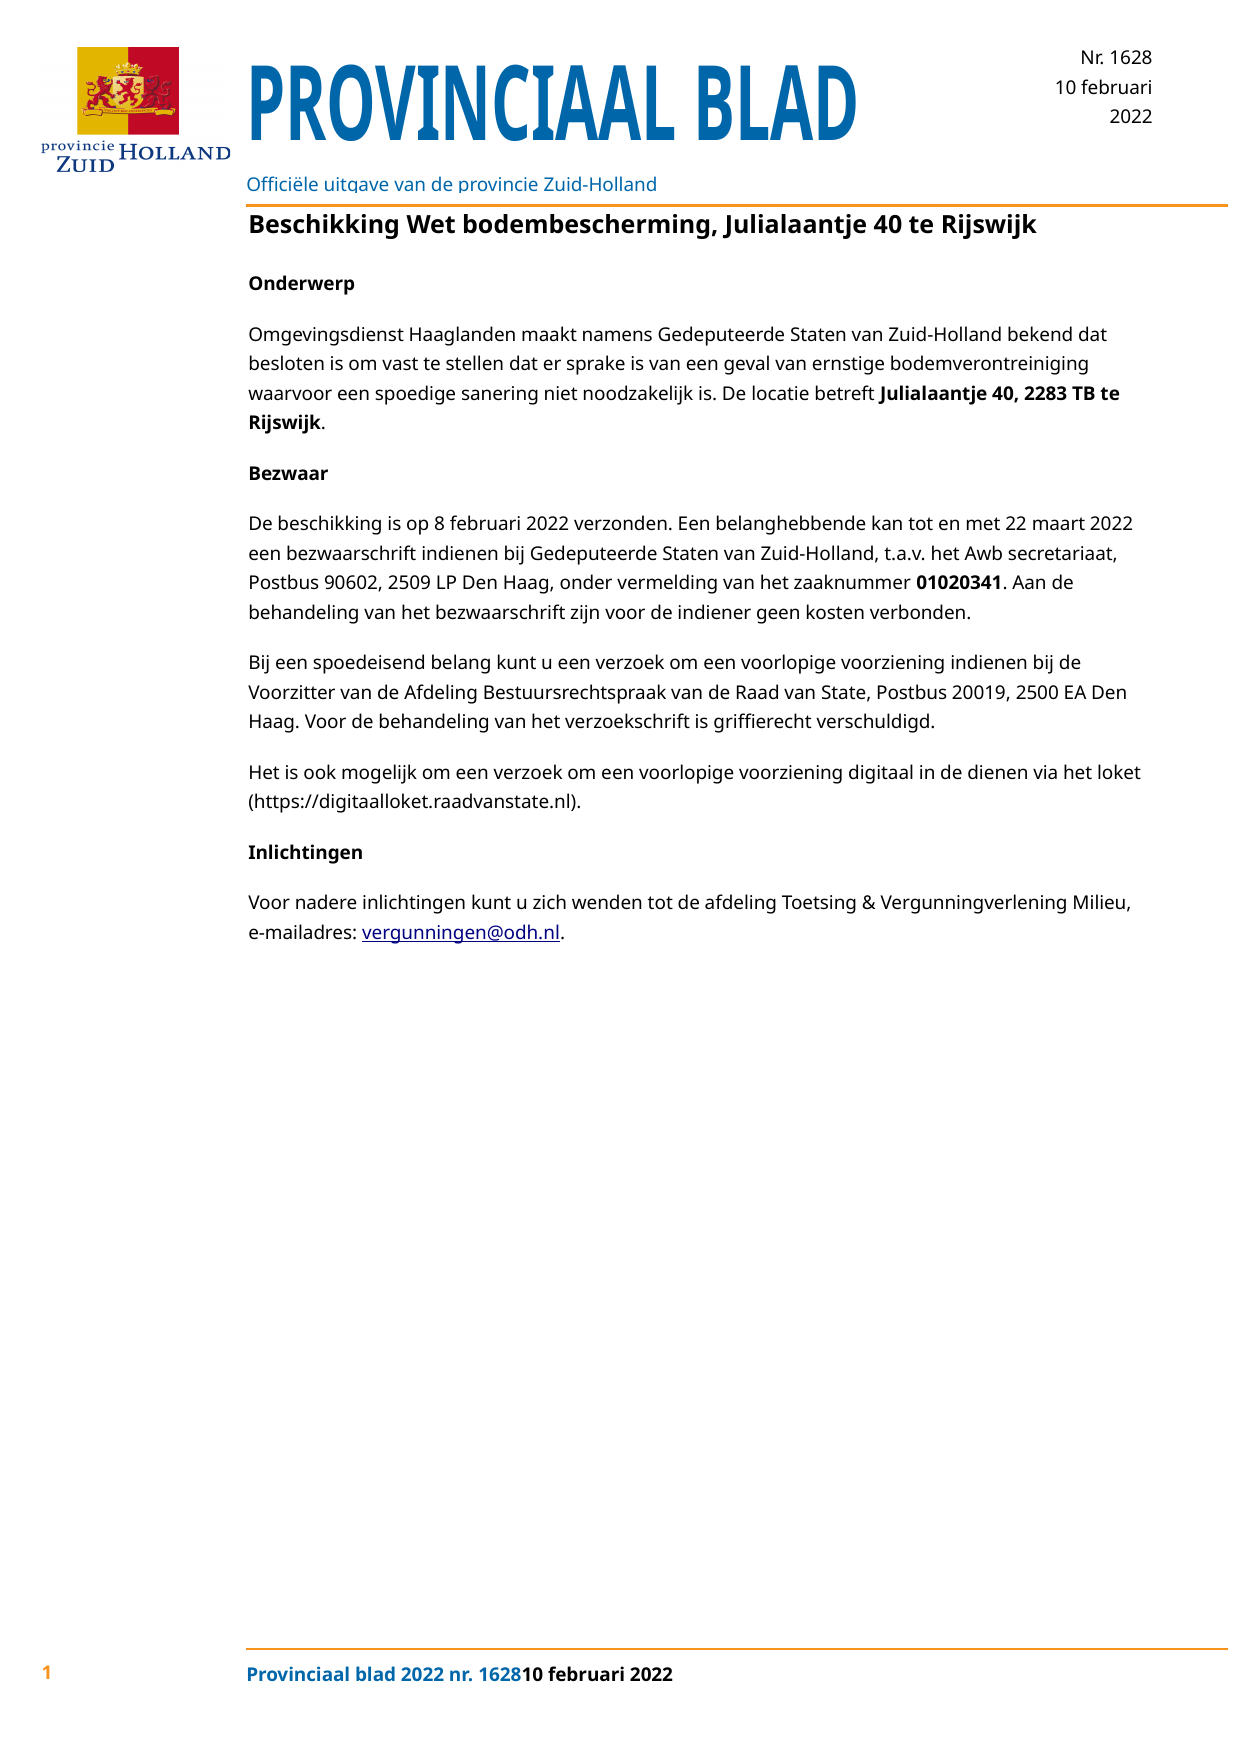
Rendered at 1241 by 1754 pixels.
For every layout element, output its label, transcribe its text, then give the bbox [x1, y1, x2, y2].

text Bezwaar [248, 460, 1152, 486]
text Onderwerp [248, 270, 1152, 296]
text Voor nadere inlichtingen kunt u zich wenden tot de afdeling Toetsing & Vergunningverlening Milieu, e-mailadres: vergunningen@odh.nl. [248, 889, 1152, 945]
text Beschikking Wet bodembescherming, Julialaantje 40 te Rijswijk [248, 207, 1152, 241]
text De beschikking is op 8 februari 2022 verzonden. Een belanghebbende kan tot en met 22 maart 2022 een bezwaarschrift indienen bij Gedeputeerde Staten van Zuid-Holland, t.a.v. het Awb secretariaat, Postbus 90602, 2509 LP Den Haag, onder vermelding van het zaaknummer 01020341. Aan de behandeling van het bezwaarschrift zijn voor de indiener geen kosten verbonden. [248, 510, 1152, 625]
text Omgevingsdienst Haaglanden maakt namens Gedeputeerde Staten van Zuid-Holland bekend dat besloten is om vast te stellen dat er sprake is van een geval van ernstige bodemverontreiniging waarvoor een spoedige sanering niet noodzakelijk is. De locatie betreft Julialaantje 40, 2283 TB te Rijswijk. [248, 321, 1152, 435]
text Het is ook mogelijk om een verzoek om een voorlopige voorziening digitaal in de dienen via het loket (https://digitaalloket.raadvanstate.nl). [248, 759, 1152, 814]
picture [41, 47, 231, 172]
text Inlichtingen [248, 839, 1152, 865]
text Bij een spoedeisend belang kunt u een verzoek om een voorlopige voorziening indienen bij de Voorzitter van de Afdeling Bestuursrechtspraak van de Raad van State, Postbus 20019, 2500 EA Den Haag. Voor de behandeling van het verzoekschrift is griffierecht verschuldigd. [248, 649, 1152, 734]
